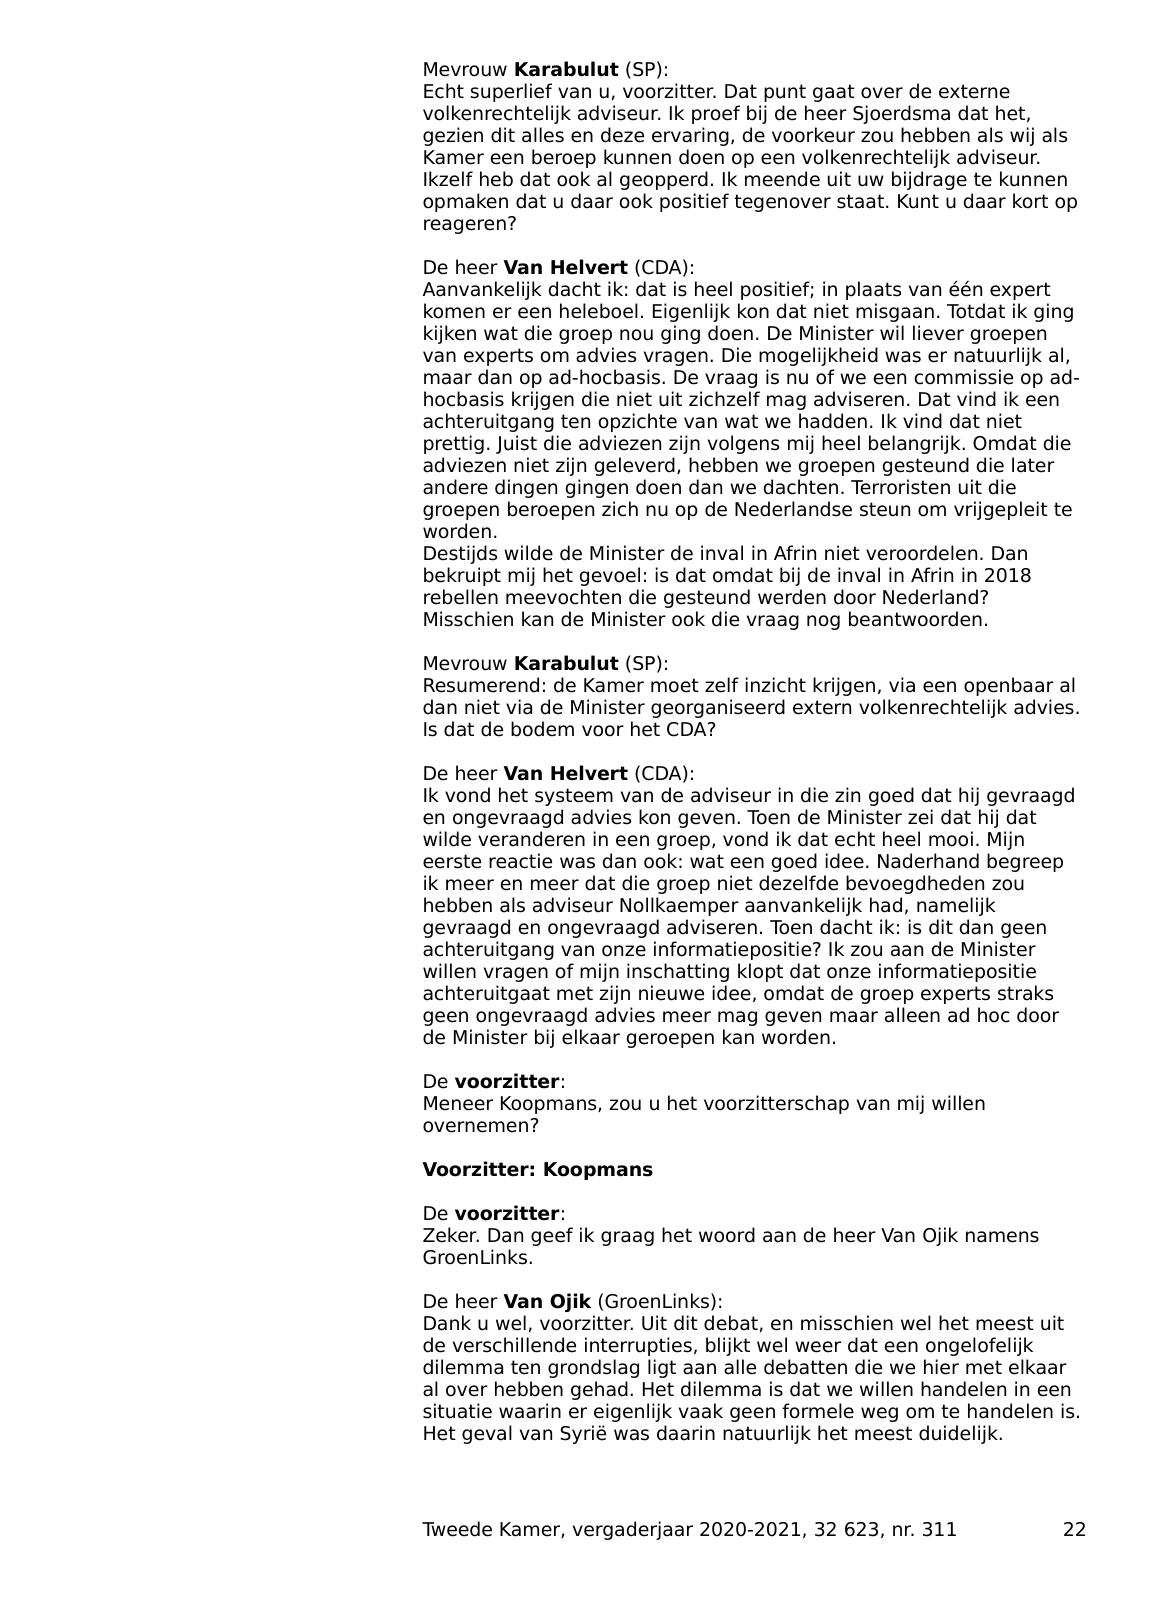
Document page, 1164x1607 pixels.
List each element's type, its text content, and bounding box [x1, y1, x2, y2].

text Ik vond het systeem van de adviseur in die zin goed dat hij gevraagd en ongevraagd advies kon geven. Toen de Minister zei dat hij dat wilde veranderen in een groep, vond ik dat echt heel mooi. Mijn eerste reactie was dan ook: wat een goed idee. Naderhand begreep ik meer en meer dat die groep niet dezelfde bevoegdheden zou hebben als adviseur Nollkaemper aanvankelijk had, namelijk gevraagd en ongevraagd adviseren. Toen dacht ik: is dit dan geen achteruitgang van onze informatiepositie? Ik zou aan de Minister willen vragen of mijn inschatting klopt dat onze informatiepositie achteruitgaat met zijn nieuwe idee, omdat de groep experts straks geen ongevraagd advies meer mag geven maar alleen ad hoc door de Minister bij elkaar geroepen kan worden. [422, 785, 1087, 1049]
text Resumerend: de Kamer moet zelf inzicht krijgen, via een openbaar al dan niet via de Minister georganiseerd extern volkenrechtelijk advies. Is dat de bodem voor het CDA? [422, 675, 1087, 741]
text Destijds wilde de Minister de inval in Afrin niet veroordelen. Dan bekruipt mij het gevoel: is dat omdat bij de inval in Afrin in 2018 rebellen meevochten die gesteund werden door Nederland? Misschien kan de Minister ook die vraag nog beantwoorden. [422, 543, 1087, 631]
text Echt superlief van u, voorzitter. Dat punt gaat over de externe volkenrechtelijk adviseur. Ik proef bij de heer Sjoerdsma dat het, gezien dit alles en deze ervaring, de voorkeur zou hebben als wij als Kamer een beroep kunnen doen op een volkenrechtelijk adviseur. Ikzelf heb dat ook al geopperd. Ik meende uit uw bijdrage te kunnen opmaken dat u daar ook positief tegenover staat. Kunt u daar kort op reageren? [422, 81, 1087, 235]
text Zeker. Dan geef ik graag het woord aan de heer Van Ojik namens GroenLinks. [422, 1225, 1087, 1269]
text Dank u wel, voorzitter. Uit dit debat, en misschien wel het meest uit de verschillende interrupties, blijkt wel weer dat een ongelofelijk dilemma ten grondslag ligt aan alle debatten die we hier met elkaar al over hebben gehad. Het dilemma is dat we willen handelen in een situatie waarin er eigenlijk vaak geen formele weg om te handelen is. Het geval van Syrië was daarin natuurlijk het meest duidelijk. [422, 1313, 1087, 1445]
text De heer Van Helvert (CDA): [422, 257, 1087, 279]
text De heer Van Ojik (GroenLinks): [422, 1291, 1087, 1313]
text De voorzitter: [422, 1071, 1087, 1093]
text De voorzitter: [422, 1203, 1087, 1225]
text Mevrouw Karabulut (SP): [422, 59, 1087, 81]
text Meneer Koopmans, zou u het voorzitterschap van mij willen overnemen? [422, 1093, 1087, 1137]
text Mevrouw Karabulut (SP): [422, 653, 1087, 675]
subtitle Voorzitter: Koopmans [422, 1159, 1087, 1181]
text Aanvankelijk dacht ik: dat is heel positief; in plaats van één expert komen er een heleboel. Eigenlijk kon dat niet misgaan. Totdat ik ging kijken wat die groep nou ging doen. De Minister wil liever groepen van experts om advies vragen. Die mogelijkheid was er natuurlijk al, maar dan op ad-hocbasis. De vraag is nu of we een commissie op ad-hocbasis krijgen die niet uit zichzelf mag adviseren. Dat vind ik een achteruitgang ten opzichte van wat we hadden. Ik vind dat niet prettig. Juist die adviezen zijn volgens mij heel belangrijk. Omdat die adviezen niet zijn geleverd, hebben we groepen gesteund die later andere dingen gingen doen dan we dachten. Terroristen uit die groepen beroepen zich nu op de Nederlandse steun om vrijgepleit te worden. [422, 279, 1087, 543]
text De heer Van Helvert (CDA): [422, 763, 1087, 785]
